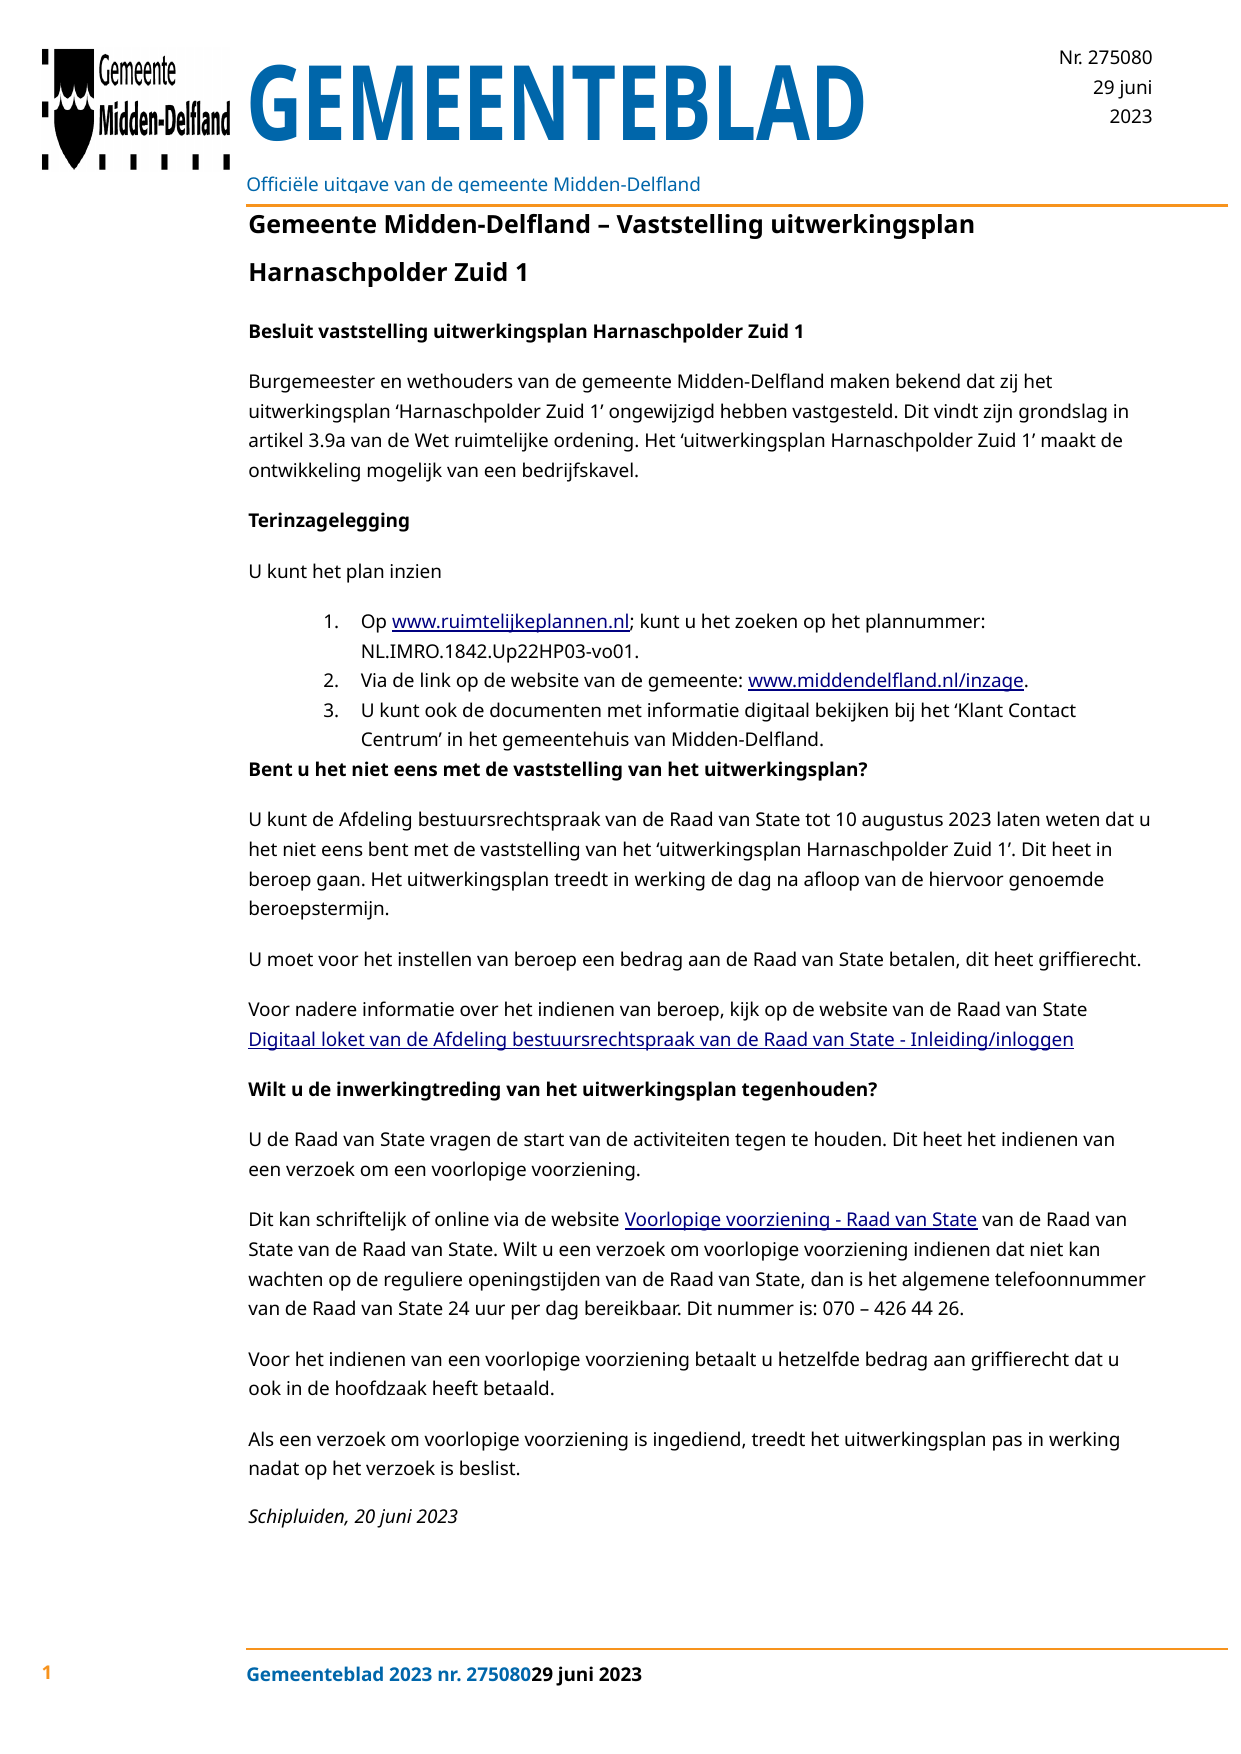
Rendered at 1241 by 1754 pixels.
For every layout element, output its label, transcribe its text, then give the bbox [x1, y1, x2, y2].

text Wilt u de inwerkingtreding van het uitwerkingsplan tegenhouden? [248, 1076, 1152, 1102]
list Op www.ruimtelijkeplannen.nl; kunt u het zoeken op het plannummer: NL.IMRO.1842.Up22HP03-vo01. [323, 608, 1152, 664]
text Burgemeester en wethouders van de gemeente Midden-Delfland maken bekend dat zij het uitwerkingsplan ‘Harnaschpolder Zuid 1’ ongewijzigd hebben vastgesteld. Dit vindt zijn grondslag in artikel 3.9a van de Wet ruimtelijke ordening. Het ‘uitwerkingsplan Harnaschpolder Zuid 1’ maakt de ontwikkeling mogelijk van een bedrijfskavel. [248, 368, 1152, 483]
text Als een verzoek om voorlopige voorziening is ingediend, treedt het uitwerkingsplan pas in werking nadat op het verzoek is beslist. [248, 1426, 1152, 1481]
text U de Raad van State vragen de start van de activiteiten tegen te houden. Dit heet het indienen van een verzoek om een voorlopige voorziening. [248, 1127, 1152, 1182]
text U kunt de Afdeling bestuursrechtspraak van de Raad van State tot 10 augustus 2023 laten weten dat u het niet eens bent met de vaststelling van het ‘uitwerkingsplan Harnaschpolder Zuid 1’. Dit heet in beroep gaan. Het uitwerkingsplan treedt in werking de dag na afloop van de hiervoor genoemde beroepstermijn. [248, 807, 1152, 921]
list Via de link op de website van de gemeente: www.middendelfland.nl/inzage. [323, 667, 1152, 693]
text Besluit vaststelling uitwerkingsplan Harnaschpolder Zuid 1 [248, 318, 1152, 344]
text Voor nadere informatie over het indienen van beroep, kijk op de website van de Raad van State Digitaal loket van de Afdeling bestuursrechtspraak van de Raad van State - Inleiding/inloggen [248, 996, 1152, 1052]
text U kunt het plan inzien [248, 558, 1152, 584]
text Dit kan schriftelijk of online via de website Voorlopige voorziening - Raad van State van de Raad van State van de Raad van State. Wilt u een verzoek om voorlopige voorziening indienen dat niet kan wachten op de reguliere openingstijden van de Raad van State, dan is het algemene telefoonnummer van de Raad van State 24 uur per dag bereikbaar. Dit nummer is: 070 – 426 44 26. [248, 1207, 1152, 1321]
text Gemeente Midden-Delfland – Vaststelling uitwerkingsplan Harnaschpolder Zuid 1 [248, 207, 1152, 288]
list U kunt ook de documenten met informatie digitaal bekijken bij het ‘Klant Contact Centrum’ in het gemeentehuis van Midden-Delfland. [323, 697, 1152, 752]
text Voor het indienen van een voorlopige voorziening betaalt u hetzelfde bedrag aan griffierecht dat u ook in de hoofdzaak heeft betaald. [248, 1346, 1152, 1401]
text Terinzagelegging [248, 507, 1152, 533]
picture [41, 47, 231, 172]
text Bent u het niet eens met de vaststelling van het uitwerkingsplan? [248, 756, 1152, 782]
text Schipluiden, 20 juni 2023 [248, 1503, 1152, 1529]
text U moet voor het instellen van beroep een bedrag aan de Raad van State betalen, dit heet griffierecht. [248, 946, 1152, 972]
